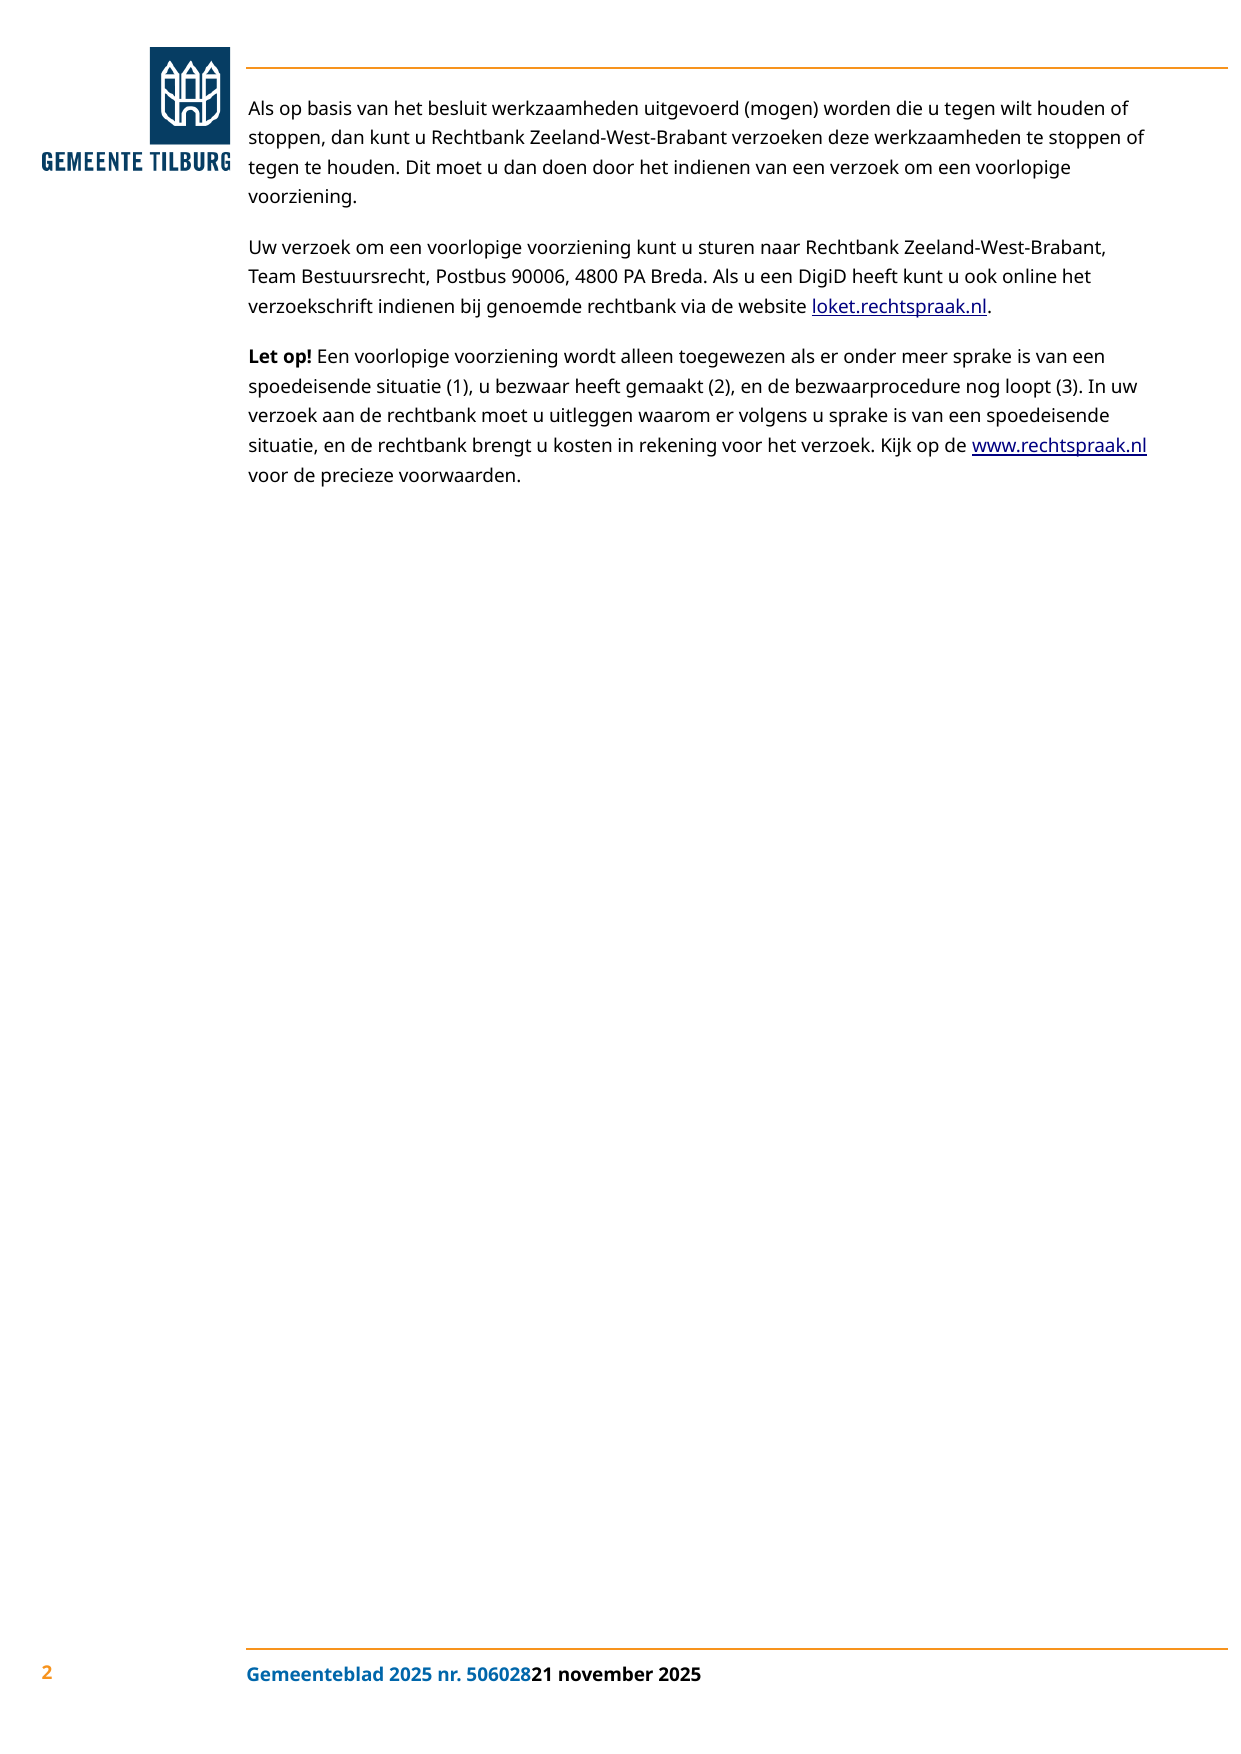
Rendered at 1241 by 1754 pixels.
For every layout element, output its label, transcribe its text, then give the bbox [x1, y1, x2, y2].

text Als op basis van het besluit werkzaamheden uitgevoerd (mogen) worden die u tegen wilt houden of stoppen, dan kunt u Rechtbank Zeeland-West-Brabant verzoeken deze werkzaamheden te stoppen of tegen te houden. Dit moet u dan doen door het indienen van een verzoek om een voorlopige voorziening. [248, 95, 1152, 209]
text Uw verzoek om een voorlopige voorziening kunt u sturen naar Rechtbank Zeeland-West-Brabant, Team Bestuursrecht, Postbus 90006, 4800 PA Breda. Als u een DigiD heeft kunt u ook online het verzoekschrift indienen bij genoemde rechtbank via de website loket.rechtspraak.nl. [248, 234, 1152, 319]
picture [41, 47, 231, 172]
text Let op! Een voorlopige voorziening wordt alleen toegewezen als er onder meer sprake is van een spoedeisende situatie (1), u bezwaar heeft gemaakt (2), en de bezwaarprocedure nog loopt (3). In uw verzoek aan de rechtbank moet u uitleggen waarom er volgens u sprake is van een spoedeisende situatie, en de rechtbank brengt u kosten in rekening voor het verzoek. Kijk op de www.rechtspraak.nl voor de precieze voorwaarden. [248, 343, 1152, 488]
